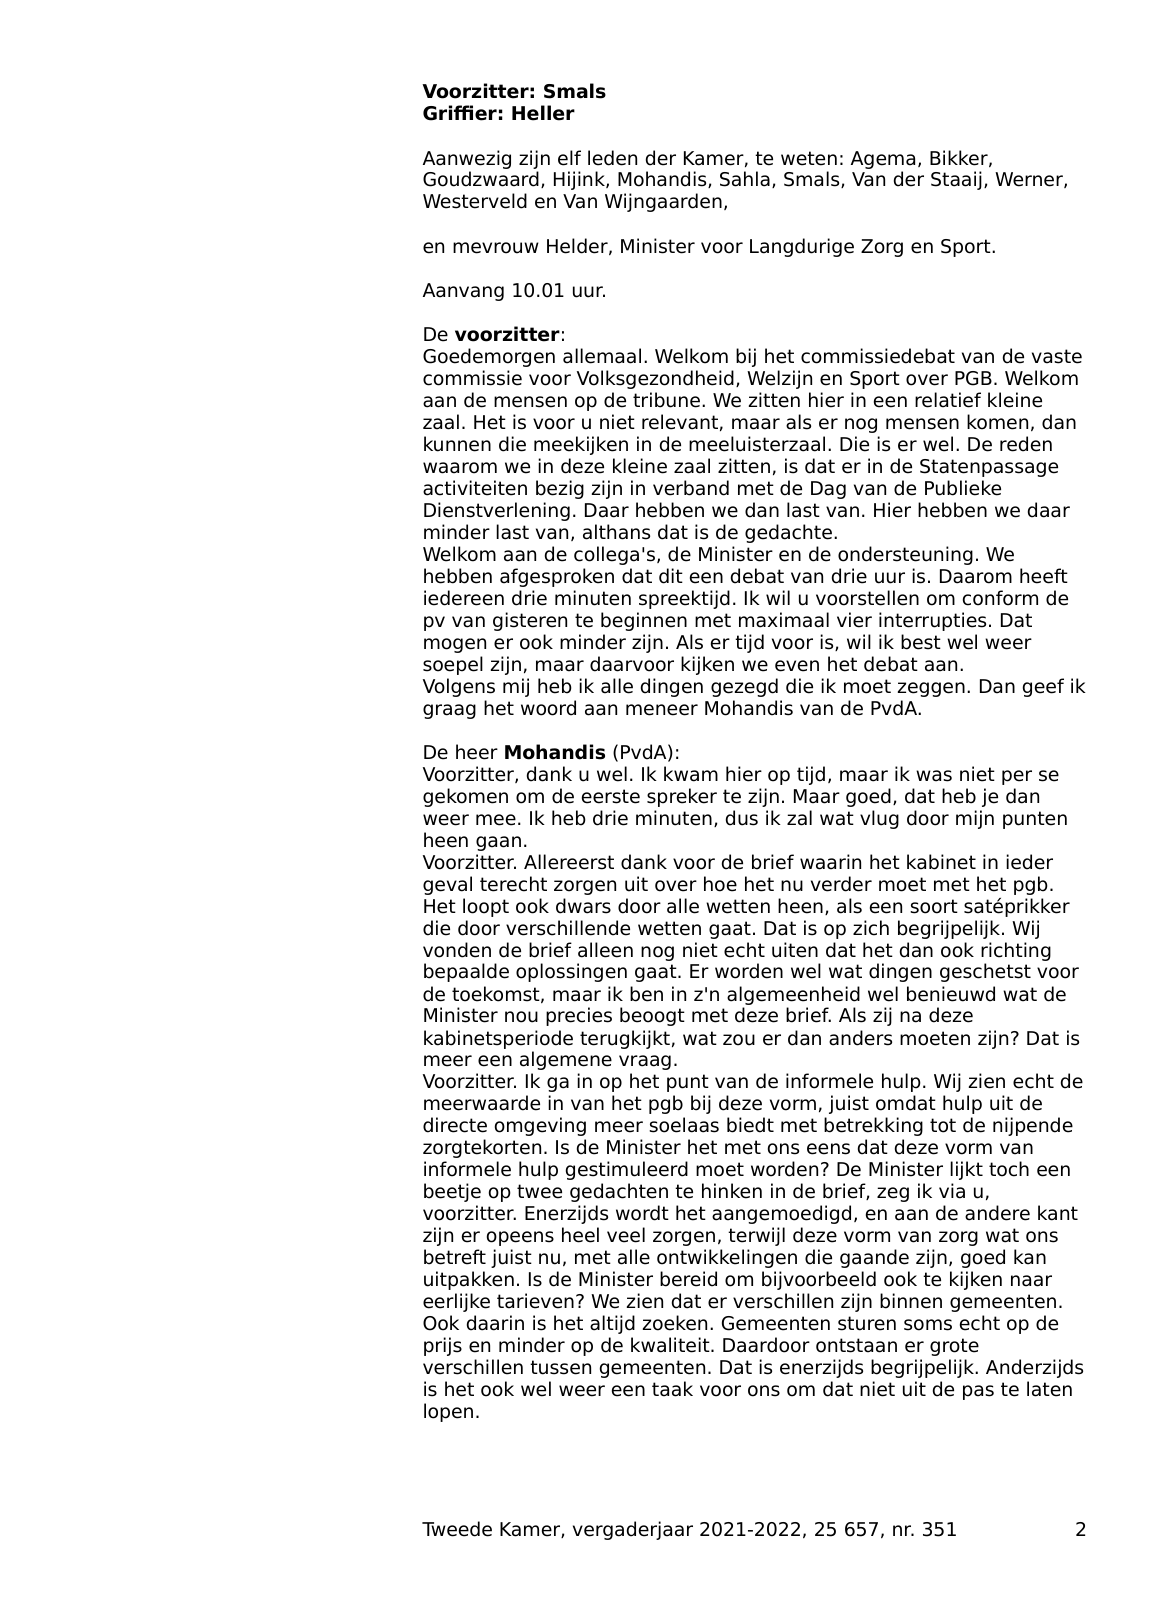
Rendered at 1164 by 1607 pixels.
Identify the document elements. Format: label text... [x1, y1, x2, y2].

text Aanvang 10.01 uur. [422, 280, 1087, 302]
text Griffier: Heller [422, 103, 1087, 125]
text en mevrouw Helder, Minister voor Langdurige Zorg en Sport. [422, 236, 1087, 257]
text Welkom aan de collega's, de Minister en de ondersteuning. We hebben afgesproken dat dit een debat van drie uur is. Daarom heeft iedereen drie minuten spreektijd. Ik wil u voorstellen om conform de pv van gisteren te beginnen met maximaal vier interrupties. Dat mogen er ook minder zijn. Als er tijd voor is, wil ik best wel weer soepel zijn, maar daarvoor kijken we even het debat aan. [422, 544, 1087, 676]
text Aanwezig zijn elf leden der Kamer, te weten: Agema, Bikker, Goudzwaard, Hijink, Mohandis, Sahla, Smals, Van der Staaij, Werner, Westerveld en Van Wijngaarden, [422, 147, 1087, 213]
text Voorzitter, dank u wel. Ik kwam hier op tijd, maar ik was niet per se gekomen om de eerste spreker te zijn. Maar goed, dat heb je dan weer mee. Ik heb drie minuten, dus ik zal wat vlug door mijn punten heen gaan. [422, 764, 1087, 852]
text Goedemorgen allemaal. Welkom bij het commissiedebat van de vaste commissie voor Volksgezondheid, Welzijn en Sport over PGB. Welkom aan de mensen op de tribune. We zitten hier in een relatief kleine zaal. Het is voor u niet relevant, maar als er nog mensen komen, dan kunnen die meekijken in de meeluisterzaal. Die is er wel. De reden waarom we in deze kleine zaal zitten, is dat er in de Statenpassage activiteiten bezig zijn in verband met de Dag van de Publieke Dienstverlening. Daar hebben we dan last van. Hier hebben we daar minder last van, althans dat is de gedachte. [422, 346, 1087, 544]
text Voorzitter. Ik ga in op het punt van de informele hulp. Wij zien echt de meerwaarde in van het pgb bij deze vorm, juist omdat hulp uit de directe omgeving meer soelaas biedt met betrekking tot de nijpende zorgtekorten. Is de Minister het met ons eens dat deze vorm van informele hulp gestimuleerd moet worden? De Minister lijkt toch een beetje op twee gedachten te hinken in de brief, zeg ik via u, voorzitter. Enerzijds wordt het aangemoedigd, en aan de andere kant zijn er opeens heel veel zorgen, terwijl deze vorm van zorg wat ons betreft juist nu, met alle ontwikkelingen die gaande zijn, goed kan uitpakken. Is de Minister bereid om bijvoorbeeld ook te kijken naar eerlijke tarieven? We zien dat er verschillen zijn binnen gemeenten. Ook daarin is het altijd zoeken. Gemeenten sturen soms echt op de prijs en minder op de kwaliteit. Daardoor ontstaan er grote verschillen tussen gemeenten. Dat is enerzijds begrijpelijk. Anderzijds is het ook wel weer een taak voor ons om dat niet uit de pas te laten lopen. [422, 1071, 1087, 1423]
text Volgens mij heb ik alle dingen gezegd die ik moet zeggen. Dan geef ik graag het woord aan meneer Mohandis van de PvdA. [422, 676, 1087, 719]
text De voorzitter: [422, 324, 1087, 346]
text Voorzitter: Smals [422, 81, 1087, 103]
text De heer Mohandis (PvdA): [422, 742, 1087, 764]
text Voorzitter. Allereerst dank voor de brief waarin het kabinet in ieder geval terecht zorgen uit over hoe het nu verder moet met het pgb. Het loopt ook dwars door alle wetten heen, als een soort satéprikker die door verschillende wetten gaat. Dat is op zich begrijpelijk. Wij vonden de brief alleen nog niet echt uiten dat het dan ook richting bepaalde oplossingen gaat. Er worden wel wat dingen geschetst voor de toekomst, maar ik ben in z'n algemeenheid wel benieuwd wat de Minister nou precies beoogt met deze brief. Als zij na deze kabinetsperiode terugkijkt, wat zou er dan anders moeten zijn? Dat is meer een algemene vraag. [422, 852, 1087, 1071]
